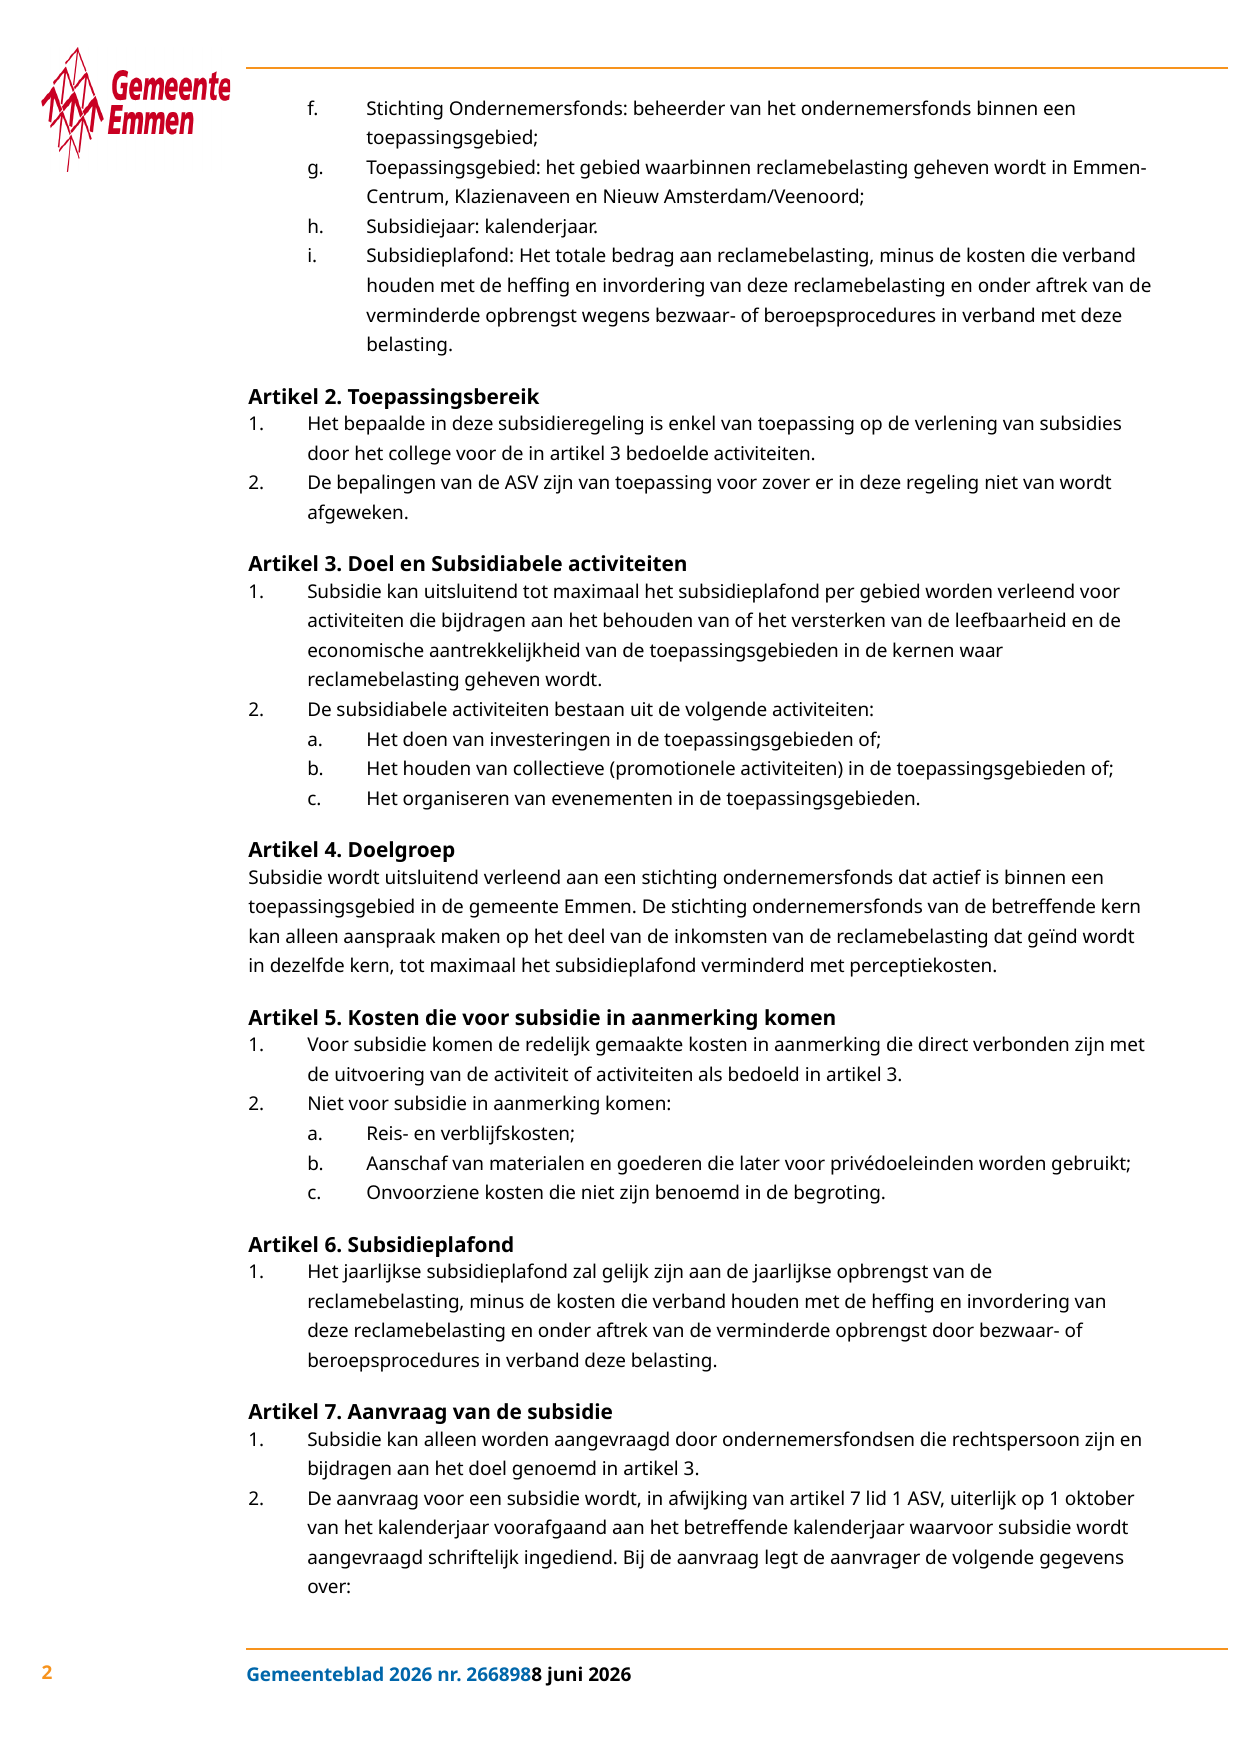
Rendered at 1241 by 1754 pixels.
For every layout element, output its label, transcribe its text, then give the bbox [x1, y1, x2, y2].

text Subsidie wordt uitsluitend verleend aan een stichting ondernemersfonds dat actief is binnen een toepassingsgebied in de gemeente Emmen. De stichting ondernemersfonds van de betreffende kern kan alleen aanspraak maken op het deel van de inkomsten van de reclamebelasting dat geïnd wordt in dezelfde kern, tot maximaal het subsidieplafond verminderd met perceptiekosten. [248, 864, 1152, 978]
list Reis- en verblijfskosten; [307, 1120, 1152, 1146]
text Artikel 7. Aanvraag van de subsidie [248, 1397, 1152, 1426]
list Het organiseren van evenementen in de toepassingsgebieden. [307, 785, 1152, 811]
list Aanschaf van materialen en goederen die later voor privédoeleinden worden gebruikt; [307, 1150, 1152, 1176]
list Het doen van investeringen in de toepassingsgebieden of; [307, 726, 1152, 752]
text Artikel 6. Subsidieplafond [248, 1230, 1152, 1258]
list Voor subsidie komen de redelijk gemaakte kosten in aanmerking die direct verbonden zijn met de uitvoering van de activiteit of activiteiten als bedoeld in artikel 3. [248, 1031, 1152, 1087]
list De aanvraag voor een subsidie wordt, in afwijking van artikel 7 lid 1 ASV, uiterlijk op 1 oktober van het kalenderjaar voorafgaand aan het betreffende kalenderjaar waarvoor subsidie wordt aangevraagd schriftelijk ingediend. Bij de aanvraag legt de aanvrager de volgende gegevens over: [248, 1485, 1152, 1599]
list De bepalingen van de ASV zijn van toepassing voor zover er in deze regeling niet van wordt afgeweken. [248, 469, 1152, 525]
list Subsidie kan uitsluitend tot maximaal het subsidieplafond per gebied worden verleend voor activiteiten die bijdragen aan het behouden van of het versterken van de leefbaarheid en de economische aantrekkelijkheid van de toepassingsgebieden in de kernen waar reclamebelasting geheven wordt. [248, 578, 1152, 692]
picture [41, 47, 231, 172]
text Artikel 3. Doel en Subsidiabele activiteiten [248, 549, 1152, 578]
list Het houden van collectieve (promotionele activiteiten) in de toepassingsgebieden of; [307, 755, 1152, 781]
text Artikel 5. Kosten die voor subsidie in aanmerking komen [248, 1003, 1152, 1031]
list De subsidiabele activiteiten bestaan uit de volgende activiteiten: [248, 696, 1152, 722]
list Niet voor subsidie in aanmerking komen: [248, 1091, 1152, 1116]
list Subsidieplafond: Het totale bedrag aan reclamebelasting, minus de kosten die verband houden met de heffing en invordering van deze reclamebelasting en onder aftrek van de verminderde opbrengst wegens bezwaar- of beroepsprocedures in verband met deze belasting. [307, 243, 1152, 357]
list Subsidie kan alleen worden aangevraagd door ondernemersfondsen die rechtspersoon zijn en bijdragen aan het doel genoemd in artikel 3. [248, 1426, 1152, 1481]
list Onvoorziene kosten die niet zijn benoemd in de begroting. [307, 1179, 1152, 1205]
list Stichting Ondernemersfonds: beheerder van het ondernemersfonds binnen een toepassingsgebied; [307, 95, 1152, 150]
text Artikel 4. Doelgroep [248, 835, 1152, 864]
list Toepassingsgebied: het gebied waarbinnen reclamebelasting geheven wordt in Emmen-Centrum, Klazienaveen en Nieuw Amsterdam/Veenoord; [307, 154, 1152, 209]
list Het bepaalde in deze subsidieregeling is enkel van toepassing op de verlening van subsidies door het college voor de in artikel 3 bedoelde activiteiten. [248, 410, 1152, 466]
text Artikel 2. Toepassingsbereik [248, 382, 1152, 410]
list Subsidiejaar: kalenderjaar. [307, 213, 1152, 239]
list Het jaarlijkse subsidieplafond zal gelijk zijn aan de jaarlijkse opbrengst van de reclamebelasting, minus de kosten die verband houden met de heffing en invordering van deze reclamebelasting en onder aftrek van de verminderde opbrengst door bezwaar- of beroepsprocedures in verband deze belasting. [248, 1258, 1152, 1373]
